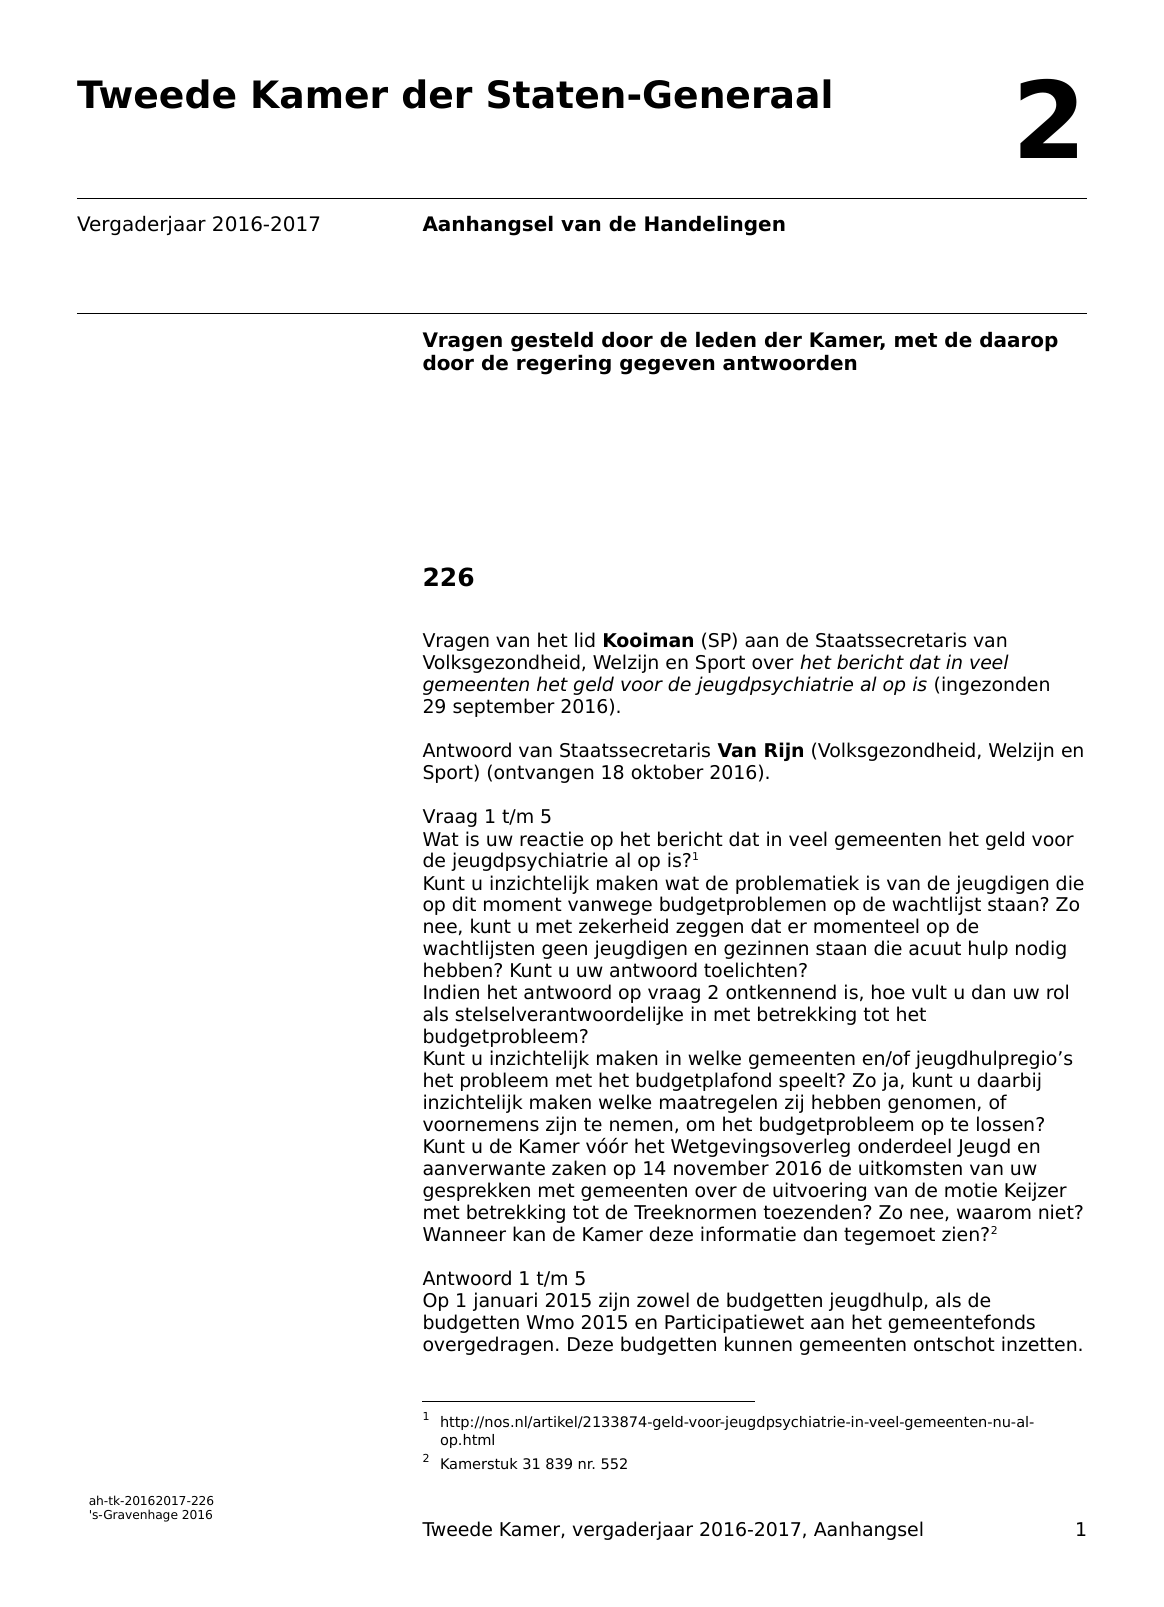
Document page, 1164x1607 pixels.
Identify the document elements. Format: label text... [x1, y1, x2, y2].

text Op 1 januari 2015 zijn zowel de budgetten jeugdhulp, als de budgetten Wmo 2015 en Participatiewet aan het gemeentefonds overgedragen. Deze budgetten kunnen gemeenten ontschot inzetten. [422, 1290, 1087, 1356]
text Kunt u de Kamer vóór het Wetgevingsoverleg onderdeel Jeugd en aanverwante zaken op 14 november 2016 de uitkomsten van uw gesprekken met gemeenten over de uitvoering van de motie Keijzer met betrekking tot de Treeknormen toezenden? Zo nee, waarom niet? Wanneer kan de Kamer deze informatie dan tegemoet zien? [422, 1136, 1087, 1246]
text ah-tk-20162017-226 [88, 1494, 323, 1508]
text Vragen van het lid Kooiman (SP) aan de Staatssecretaris van Volksgezondheid, Welzijn en Sport over het bericht dat in veel gemeenten het geld voor de jeugdpsychiatrie al op is (ingezonden 29 september 2016). [422, 630, 1087, 718]
table_cell [77, 314, 422, 375]
table_cell Vragen gesteld door de leden der Kamer, met de daarop door de regering gegeven antwoorden [422, 314, 1087, 375]
text 226 [422, 563, 1087, 592]
text Antwoord 1 t/m 5 [422, 1268, 1087, 1290]
table_header 2 [886, 59, 1087, 198]
text Vraag 1 t/m 5 [422, 806, 1087, 828]
text 's-Gravenhage 2016 [88, 1508, 323, 1522]
text Antwoord van Staatssecretaris Van Rijn (Volksgezondheid, Welzijn en Sport) (ontvangen 18 oktober 2016). [422, 740, 1087, 784]
text http://nos.nl/artikel/2133874-geld-voor-jeugdpsychiatrie-in-veel-gemeenten-nu-al-op.html [422, 1410, 1087, 1449]
table_header Tweede Kamer der Staten-Generaal [77, 59, 886, 198]
text Kunt u inzichtelijk maken wat de problematiek is van de jeugdigen die op dit moment vanwege budgetproblemen op de wachtlijst staan? Zo nee, kunt u met zekerheid zeggen dat er momenteel op de wachtlijsten geen jeugdigen en gezinnen staan die acuut hulp nodig hebben? Kunt u uw antwoord toelichten? [422, 872, 1087, 982]
table_cell Vergaderjaar 2016-2017 [77, 199, 422, 313]
text Kunt u inzichtelijk maken in welke gemeenten en/of jeugdhulpregio’s het probleem met het budgetplafond speelt? Zo ja, kunt u daarbij inzichtelijk maken welke maatregelen zij hebben genomen, of voornemens zijn te nemen, om het budgetprobleem op te lossen? [422, 1048, 1087, 1136]
text Kamerstuk 31 839 nr. 552 [422, 1452, 1087, 1474]
table_cell Aanhangsel van de Handelingen [422, 199, 1087, 313]
text Indien het antwoord op vraag 2 ontkennend is, hoe vult u dan uw rol als stelselverantwoordelijke in met betrekking tot het budgetprobleem? [422, 982, 1087, 1048]
text Wat is uw reactie op het bericht dat in veel gemeenten het geld voor de jeugdpsychiatrie al op is? [422, 828, 1087, 872]
